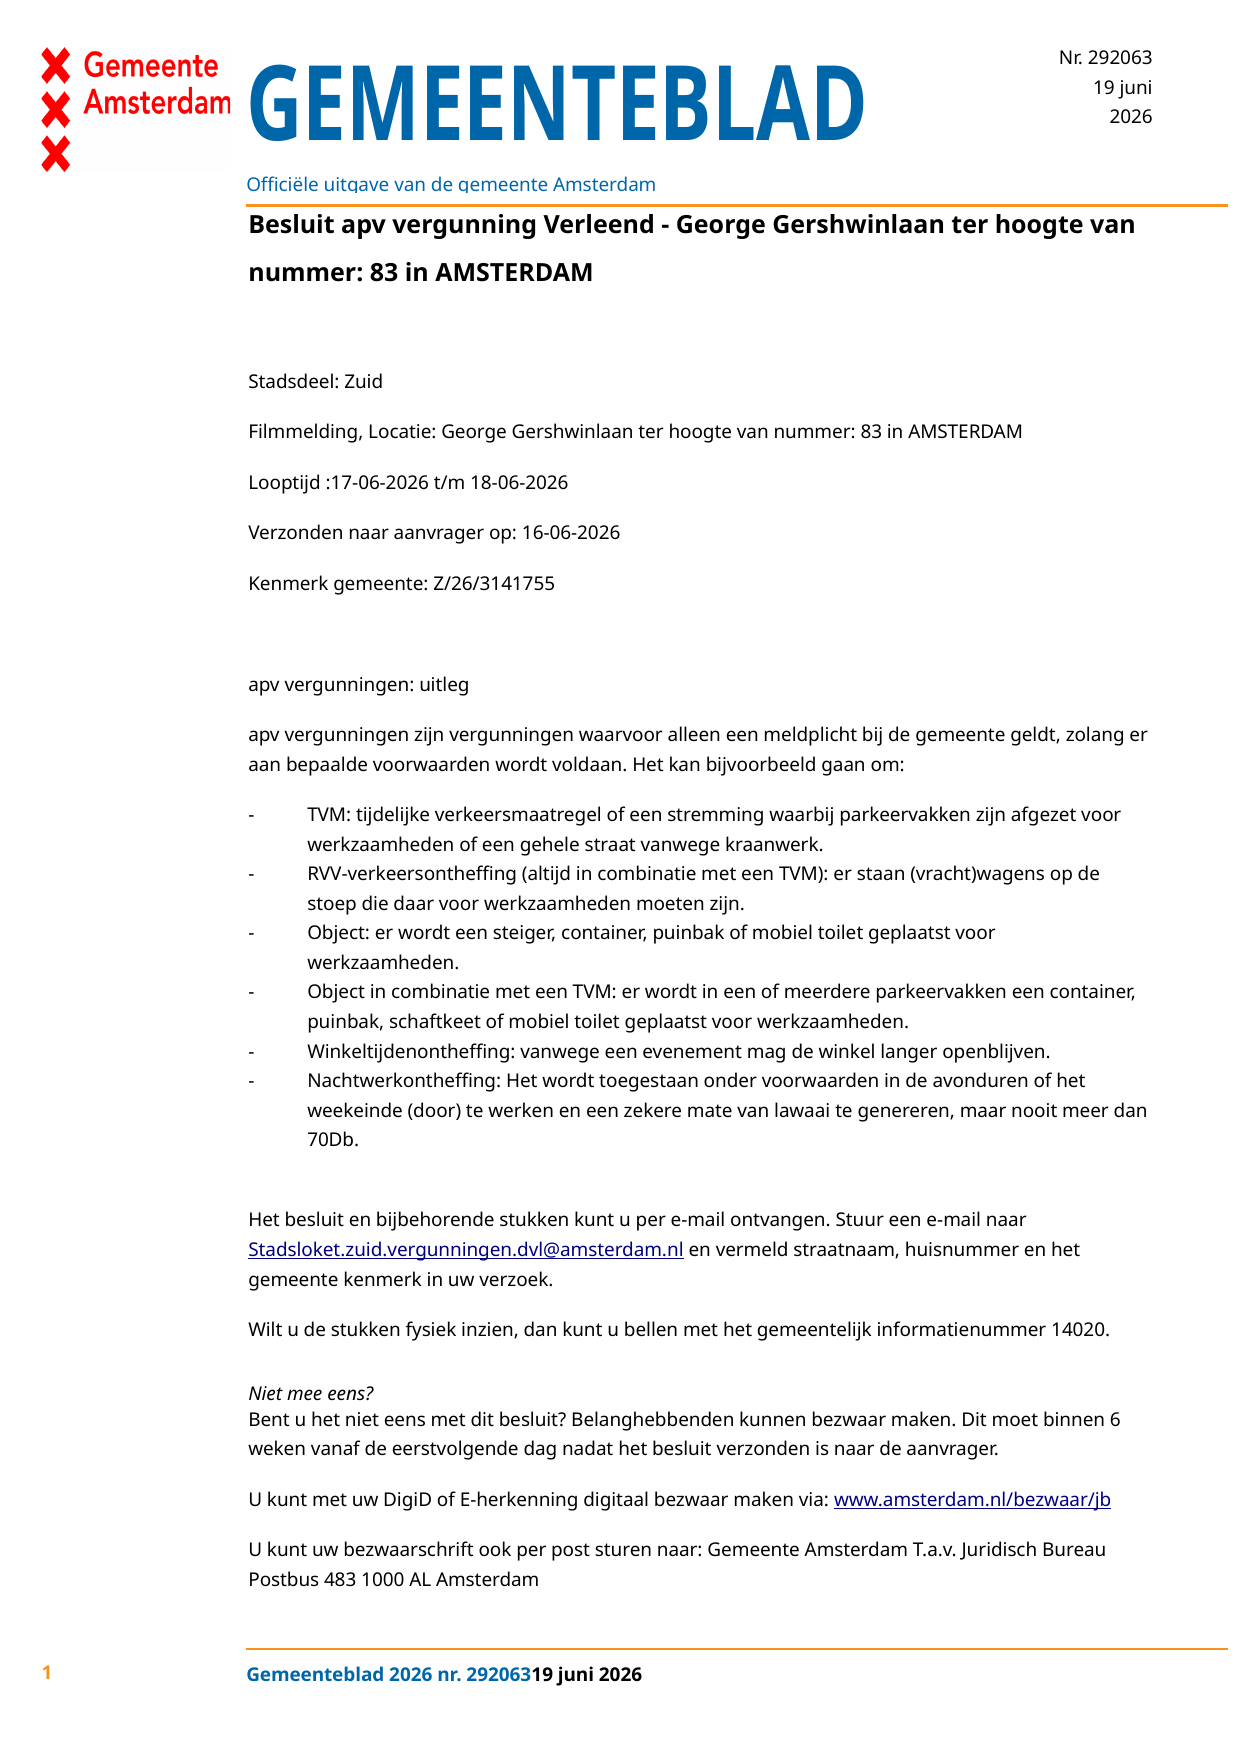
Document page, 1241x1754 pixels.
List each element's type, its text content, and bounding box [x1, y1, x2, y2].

text U kunt met uw DigiD of E-herkenning digitaal bezwaar maken via: www.amsterdam.nl/bezwaar/jb [248, 1486, 1152, 1512]
list Object: er wordt een steiger, container, puinbak of mobiel toilet geplaatst voor werkzaamheden. [248, 919, 1152, 975]
text Looptijd :17-06-2026 t/m 18-06-2026 [248, 469, 1152, 495]
text apv vergunningen: uitleg [248, 671, 1152, 697]
text U kunt uw bezwaarschrift ook per post sturen naar: Gemeente Amsterdam T.a.v. Juridisch Bureau Postbus 483 1000 AL Amsterdam [248, 1536, 1152, 1592]
text Niet mee eens? [248, 1380, 1152, 1406]
list Nachtwerkontheffing: Het wordt toegestaan onder voorwaarden in de avonduren of het weekeinde (door) te werken en een zekere mate van lawaai te genereren, maar nooit meer dan 70Db. [248, 1067, 1152, 1152]
text Het besluit en bijbehorende stukken kunt u per e-mail ontvangen. Stuur een e-mail naar Stadsloket.zuid.vergunningen.dvl@amsterdam.nl en vermeld straatnaam, huisnummer en het gemeente kenmerk in uw verzoek. [248, 1207, 1152, 1292]
list RVV-verkeersontheffing (altijd in combinatie met een TVM): er staan (vracht)wagens op de stoep die daar voor werkzaamheden moeten zijn. [248, 860, 1152, 916]
text Wilt u de stukken fysiek inzien, dan kunt u bellen met het gemeentelijk informatienummer 14020. [248, 1316, 1152, 1342]
text apv vergunningen zijn vergunningen waarvoor alleen een meldplicht bij de gemeente geldt, zolang er aan bepaalde voorwaarden wordt voldaan. Het kan bijvoorbeeld gaan om: [248, 721, 1152, 777]
picture [41, 47, 231, 172]
text Verzonden naar aanvrager op: 16-06-2026 [248, 519, 1152, 545]
list TVM: tijdelijke verkeersmaatregel of een stremming waarbij parkeervakken zijn afgezet voor werkzaamheden of een gehele straat vanwege kraanwerk. [248, 801, 1152, 857]
text Besluit apv vergunning Verleend - George Gershwinlaan ter hoogte van nummer: 83 in AMSTERDAM [248, 207, 1152, 288]
list Object in combinatie met een TVM: er wordt in een of meerdere parkeervakken een container, puinbak, schaftkeet of mobiel toilet geplaatst voor werkzaamheden. [248, 979, 1152, 1034]
text Filmmelding, Locatie: George Gershwinlaan ter hoogte van nummer: 83 in AMSTERDAM [248, 419, 1152, 444]
list Winkeltijdenontheffing: vanwege een evenement mag de winkel langer openblijven. [248, 1038, 1152, 1064]
text Bent u het niet eens met dit besluit? Belanghebbenden kunnen bezwaar maken. Dit moet binnen 6 weken vanaf de eerstvolgende dag nadat het besluit verzonden is naar de aanvrager. [248, 1406, 1152, 1461]
text Kenmerk gemeente: Z/26/3141755 [248, 570, 1152, 596]
text Stadsdeel: Zuid [248, 368, 1152, 394]
